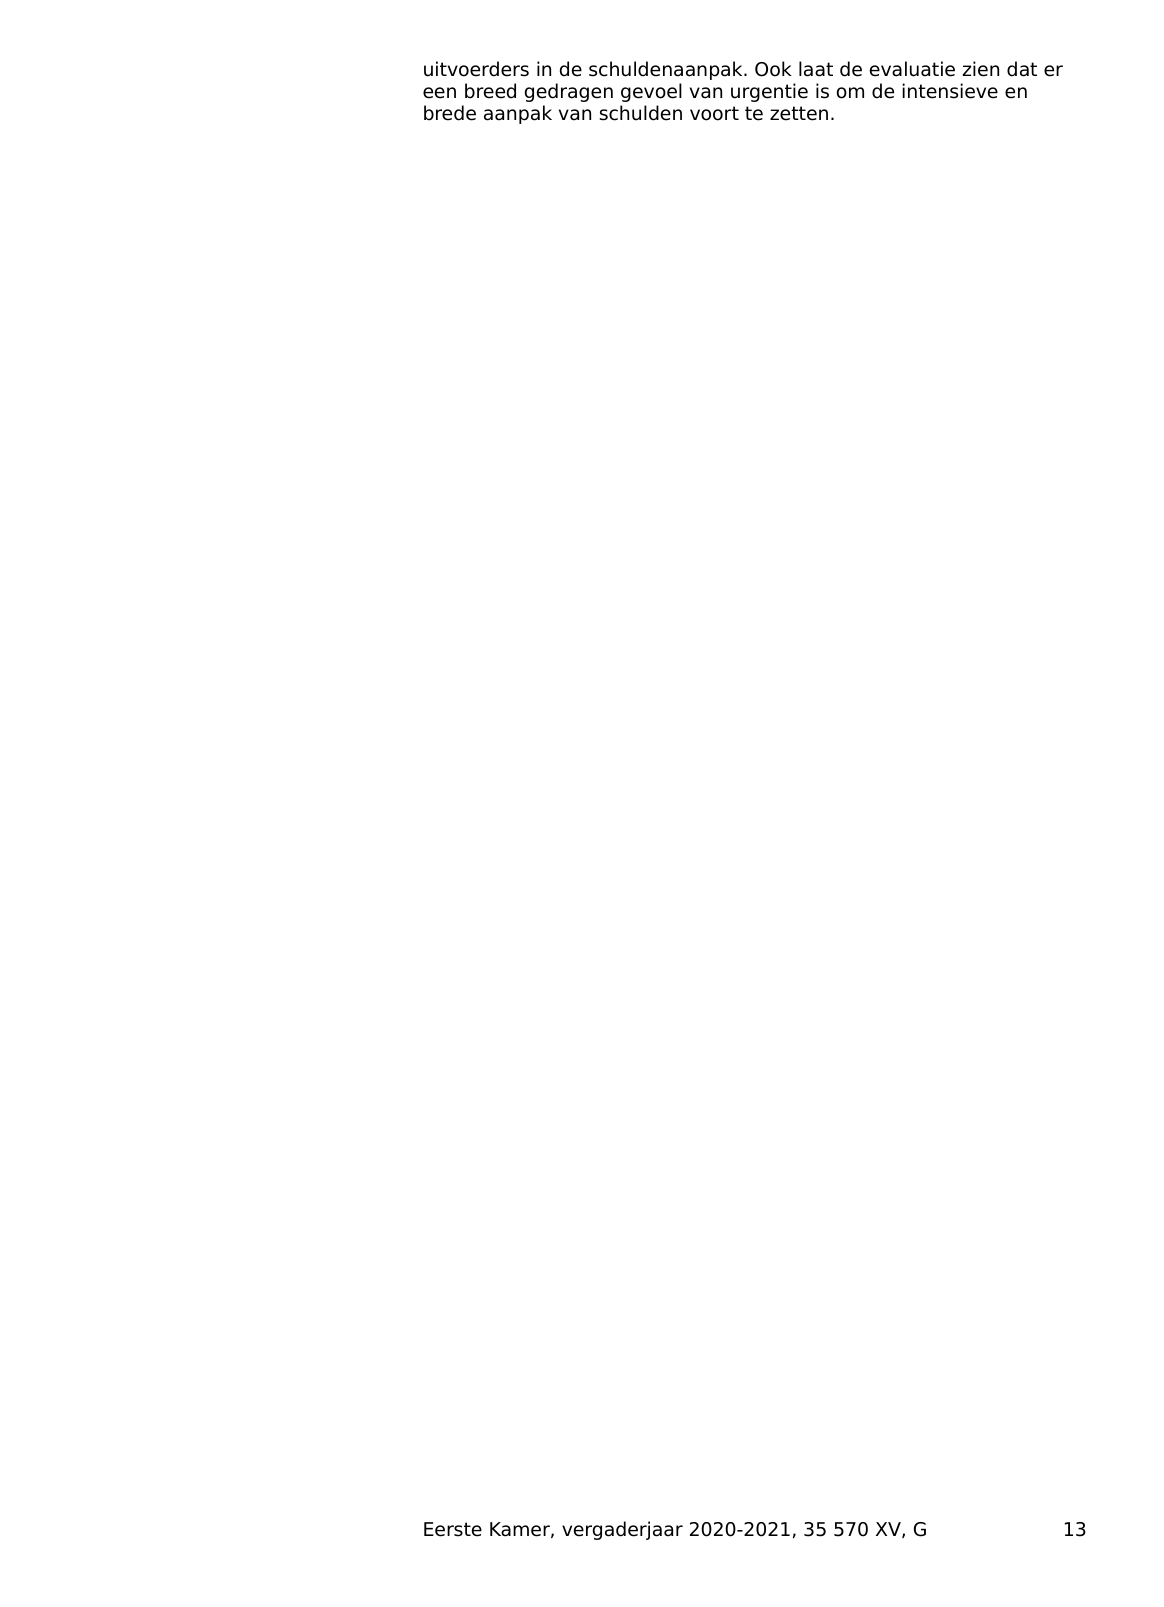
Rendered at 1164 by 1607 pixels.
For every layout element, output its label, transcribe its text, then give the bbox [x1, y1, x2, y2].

text uitvoerders in de schuldenaanpak. Ook laat de evaluatie zien dat er een breed gedragen gevoel van urgentie is om de intensieve en brede aanpak van schulden voort te zetten. [422, 59, 1087, 125]
